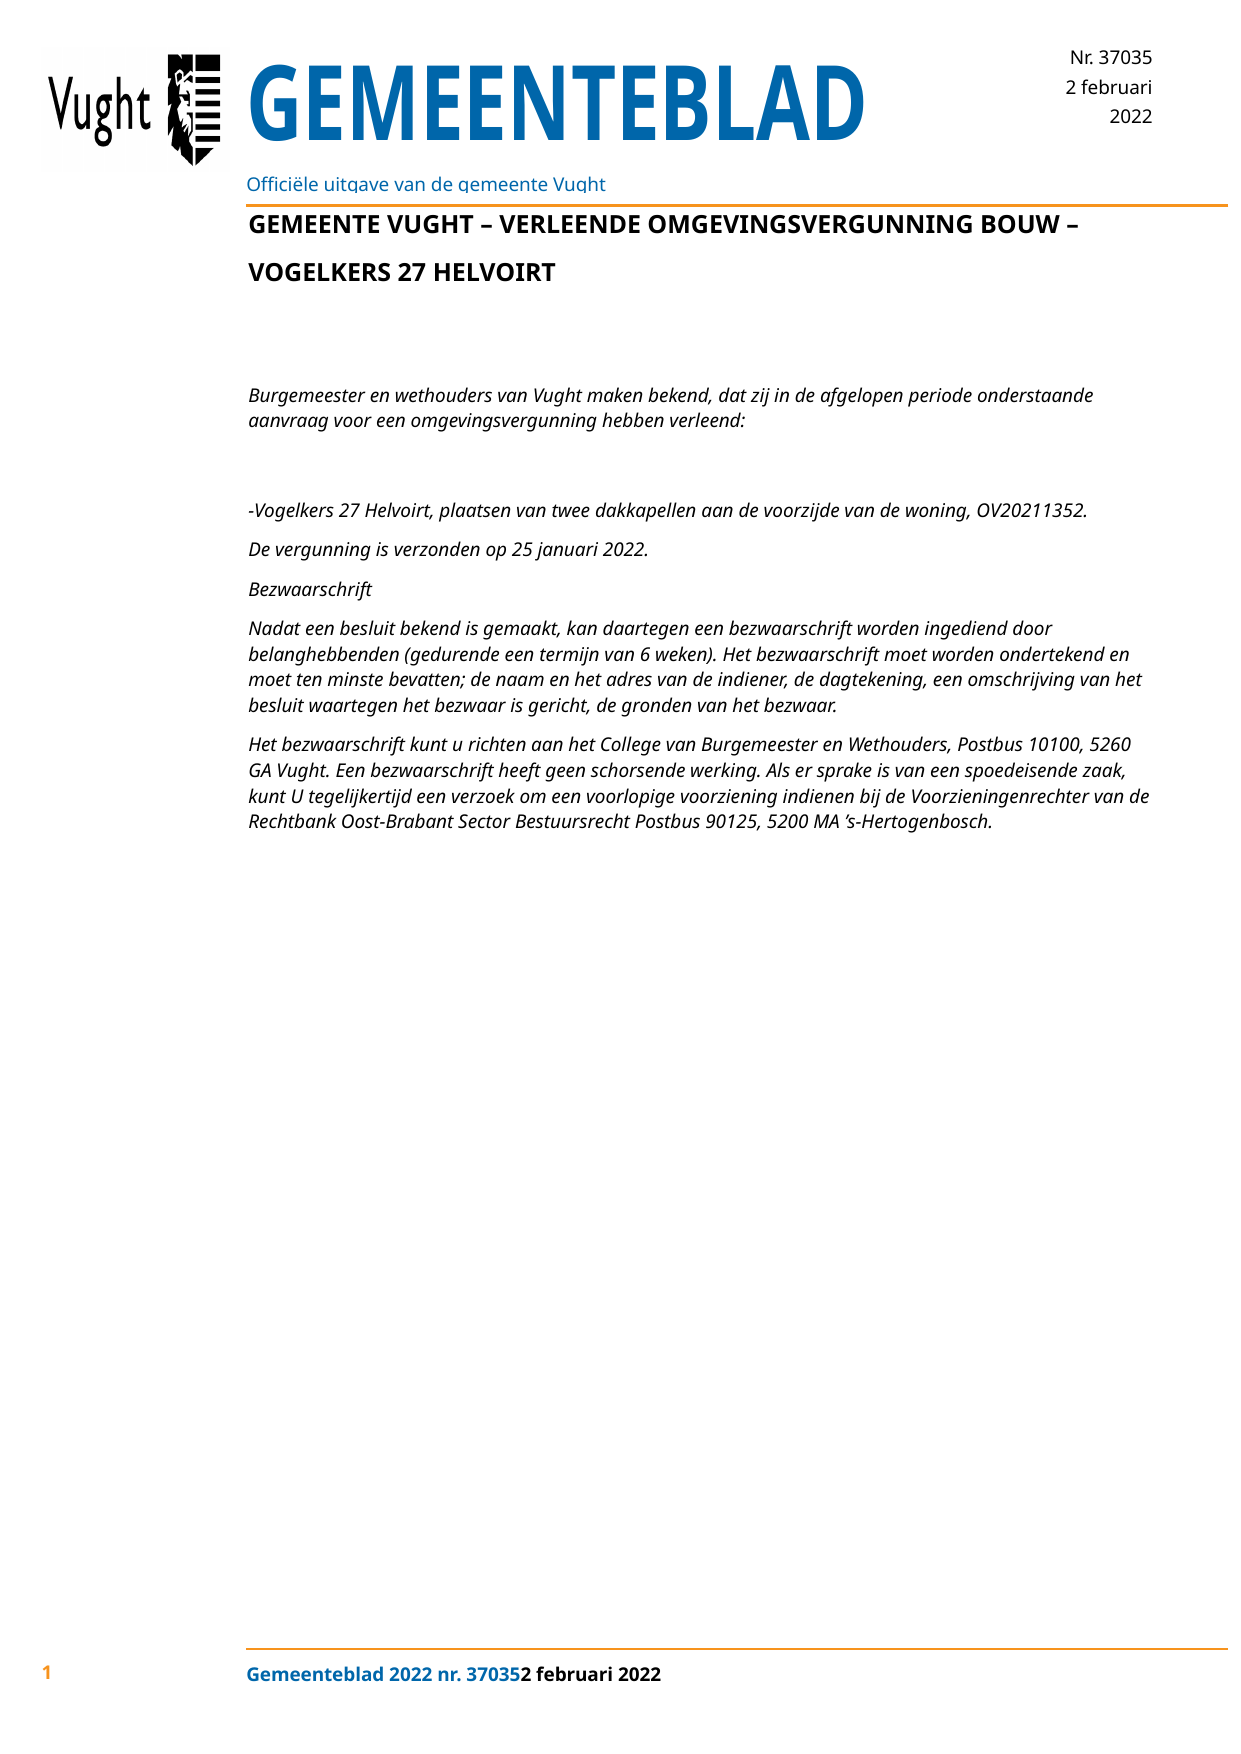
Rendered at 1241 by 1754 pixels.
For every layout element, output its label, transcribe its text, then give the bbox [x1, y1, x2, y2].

text GEMEENTE VUGHT – VERLEENDE OMGEVINGSVERGUNNING BOUW –VOGELKERS 27 HELVOIRT [248, 207, 1152, 288]
text -Vogelkers 27 Helvoirt, plaatsen van twee dakkapellen aan de voorzijde van de woning, OV20211352. [248, 497, 1152, 523]
picture [41, 47, 231, 172]
text De vergunning is verzonden op 25 januari 2022. [248, 537, 1152, 562]
text Burgemeester en wethouders van Vught maken bekend, dat zij in de afgelopen periode onderstaande aanvraag voor een omgevingsvergunning hebben verleend: [248, 382, 1152, 433]
text Nadat een besluit bekend is gemaakt, kan daartegen een bezwaarschrift worden ingediend door belanghebbenden (gedurende een termijn van 6 weken). Het bezwaarschrift moet worden ondertekend en moet ten minste bevatten; de naam en het adres van de indiener, de dagtekening, een omschrijving van het besluit waartegen het bezwaar is gericht, de gronden van het bezwaar. [248, 615, 1152, 718]
text Het bezwaarschrift kunt u richten aan het College van Burgemeester en Wethouders, Postbus 10100, 5260 GA Vught. Een bezwaarschrift heeft geen schorsende werking. Als er sprake is van een spoedeisende zaak, kunt U tegelijkertijd een verzoek om een voorlopige voorziening indienen bij de Voorzieningenrechter van de Rechtbank Oost-Brabant Sector Bestuursrecht Postbus 90125, 5200 MA ’s-Hertogenbosch. [248, 732, 1152, 834]
text Bezwaarschrift [248, 576, 1152, 602]
